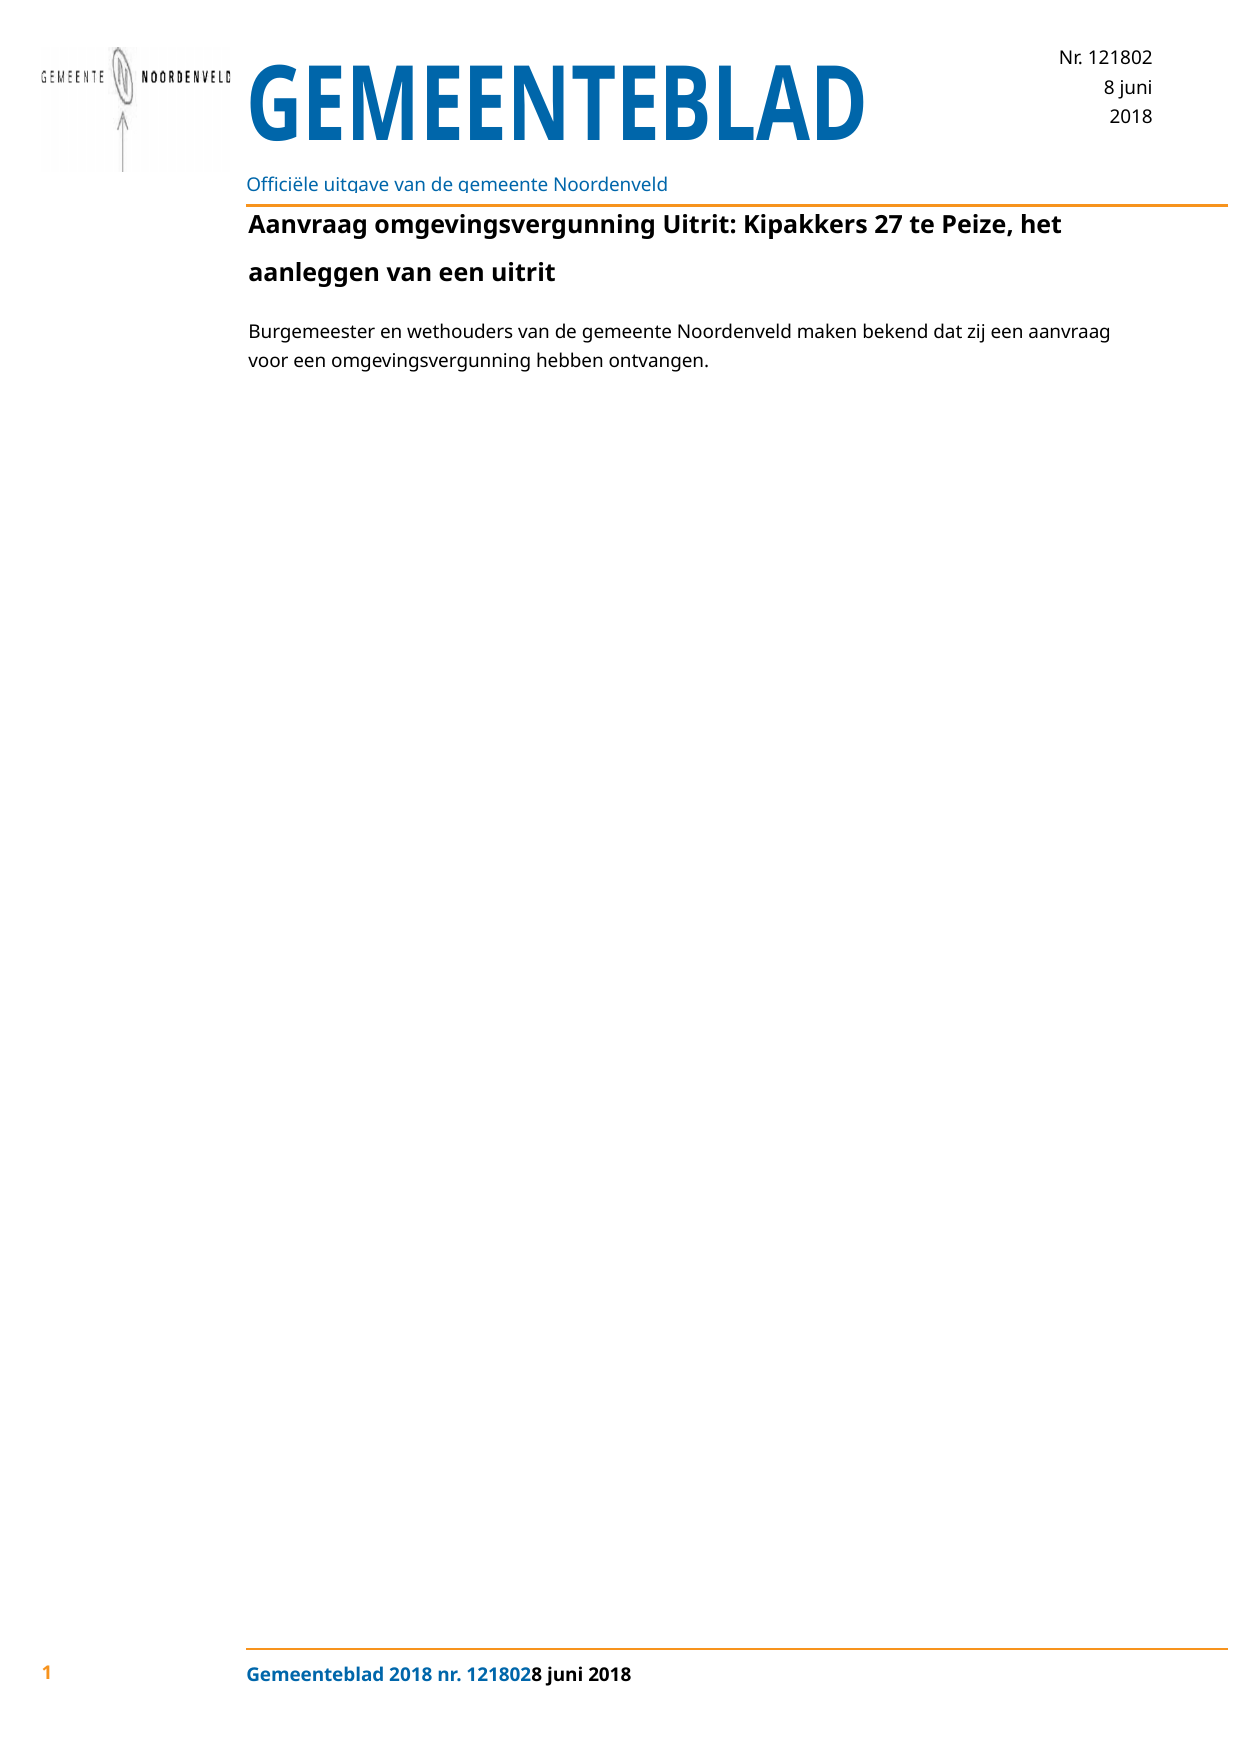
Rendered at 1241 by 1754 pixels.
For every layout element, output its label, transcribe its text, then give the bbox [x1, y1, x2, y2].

text Aanvraag omgevingsvergunning Uitrit: Kipakkers 27 te Peize, het aanleggen van een uitrit [248, 207, 1152, 288]
picture [41, 47, 231, 172]
text Burgemeester en wethouders van de gemeente Noordenveld maken bekend dat zij een aanvraag voor een omgevingsvergunning hebben ontvangen. [248, 318, 1152, 373]
